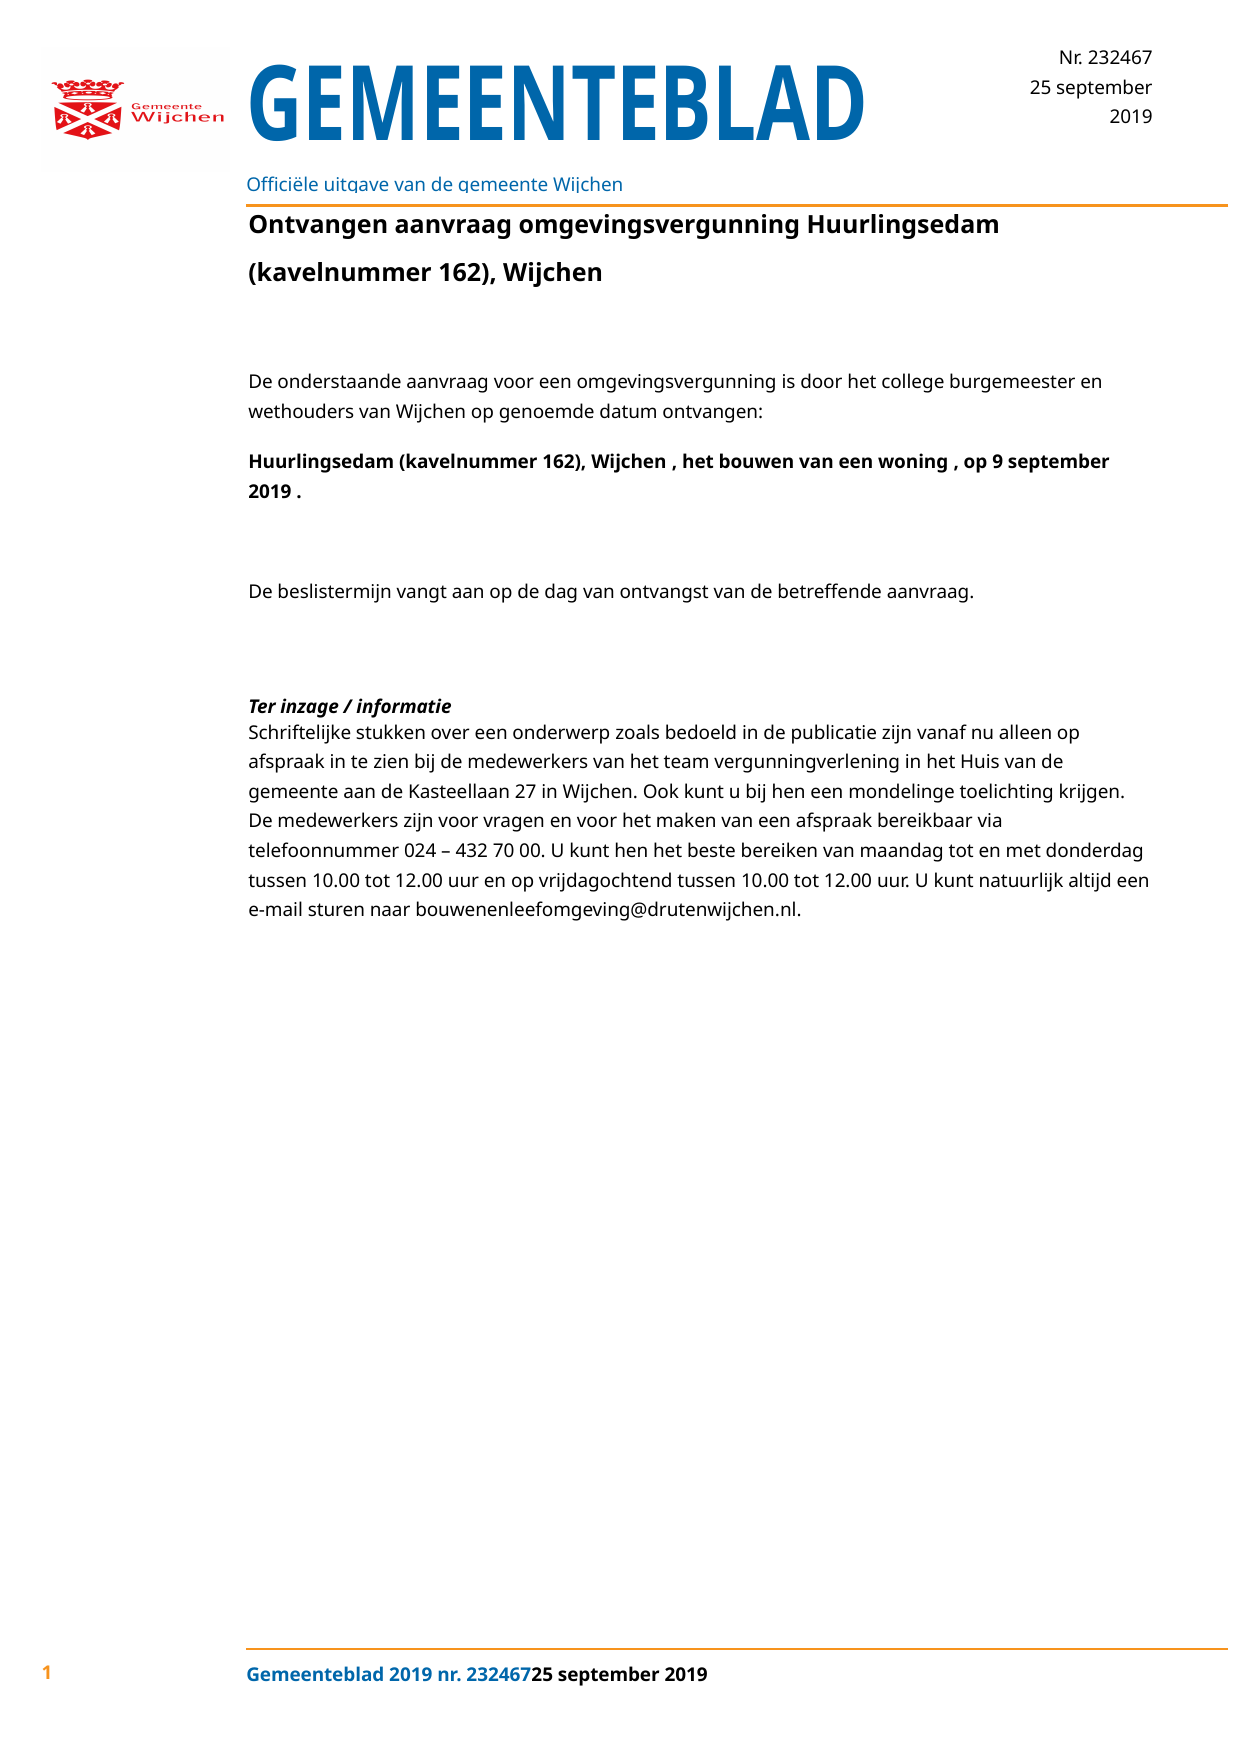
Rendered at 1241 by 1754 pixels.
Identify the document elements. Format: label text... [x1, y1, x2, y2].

text De beslistermijn vangt aan op de dag van ontvangst van de betreffende aanvraag. [248, 579, 1152, 604]
text Schriftelijke stukken over een onderwerp zoals bedoeld in de publicatie zijn vanaf nu alleen op afspraak in te zien bij de medewerkers van het team vergunningverlening in het Huis van de gemeente aan de Kasteellaan 27 in Wijchen. Ook kunt u bij hen een mondelinge toelichting krijgen. De medewerkers zijn voor vragen en voor het maken van een afspraak bereikbaar via telefoonnummer 024 – 432 70 00. U kunt hen het beste bereiken van maandag tot en met donderdag tussen 10.00 tot 12.00 uur en op vrijdagochtend tussen 10.00 tot 12.00 uur. U kunt natuurlijk altijd een e-mail sturen naar bouwenenleefomgeving@drutenwijchen.nl. [248, 719, 1152, 922]
picture [41, 47, 231, 172]
text Huurlingsedam (kavelnummer 162), Wijchen , het bouwen van een woning , op 9 september 2019 . [248, 448, 1152, 504]
text De onderstaande aanvraag voor een omgevingsvergunning is door het college burgemeester en wethouders van Wijchen op genoemde datum ontvangen: [248, 368, 1152, 424]
text Ontvangen aanvraag omgevingsvergunning Huurlingsedam (kavelnummer 162), Wijchen [248, 207, 1152, 288]
text Ter inzage / informatie [248, 693, 1152, 719]
